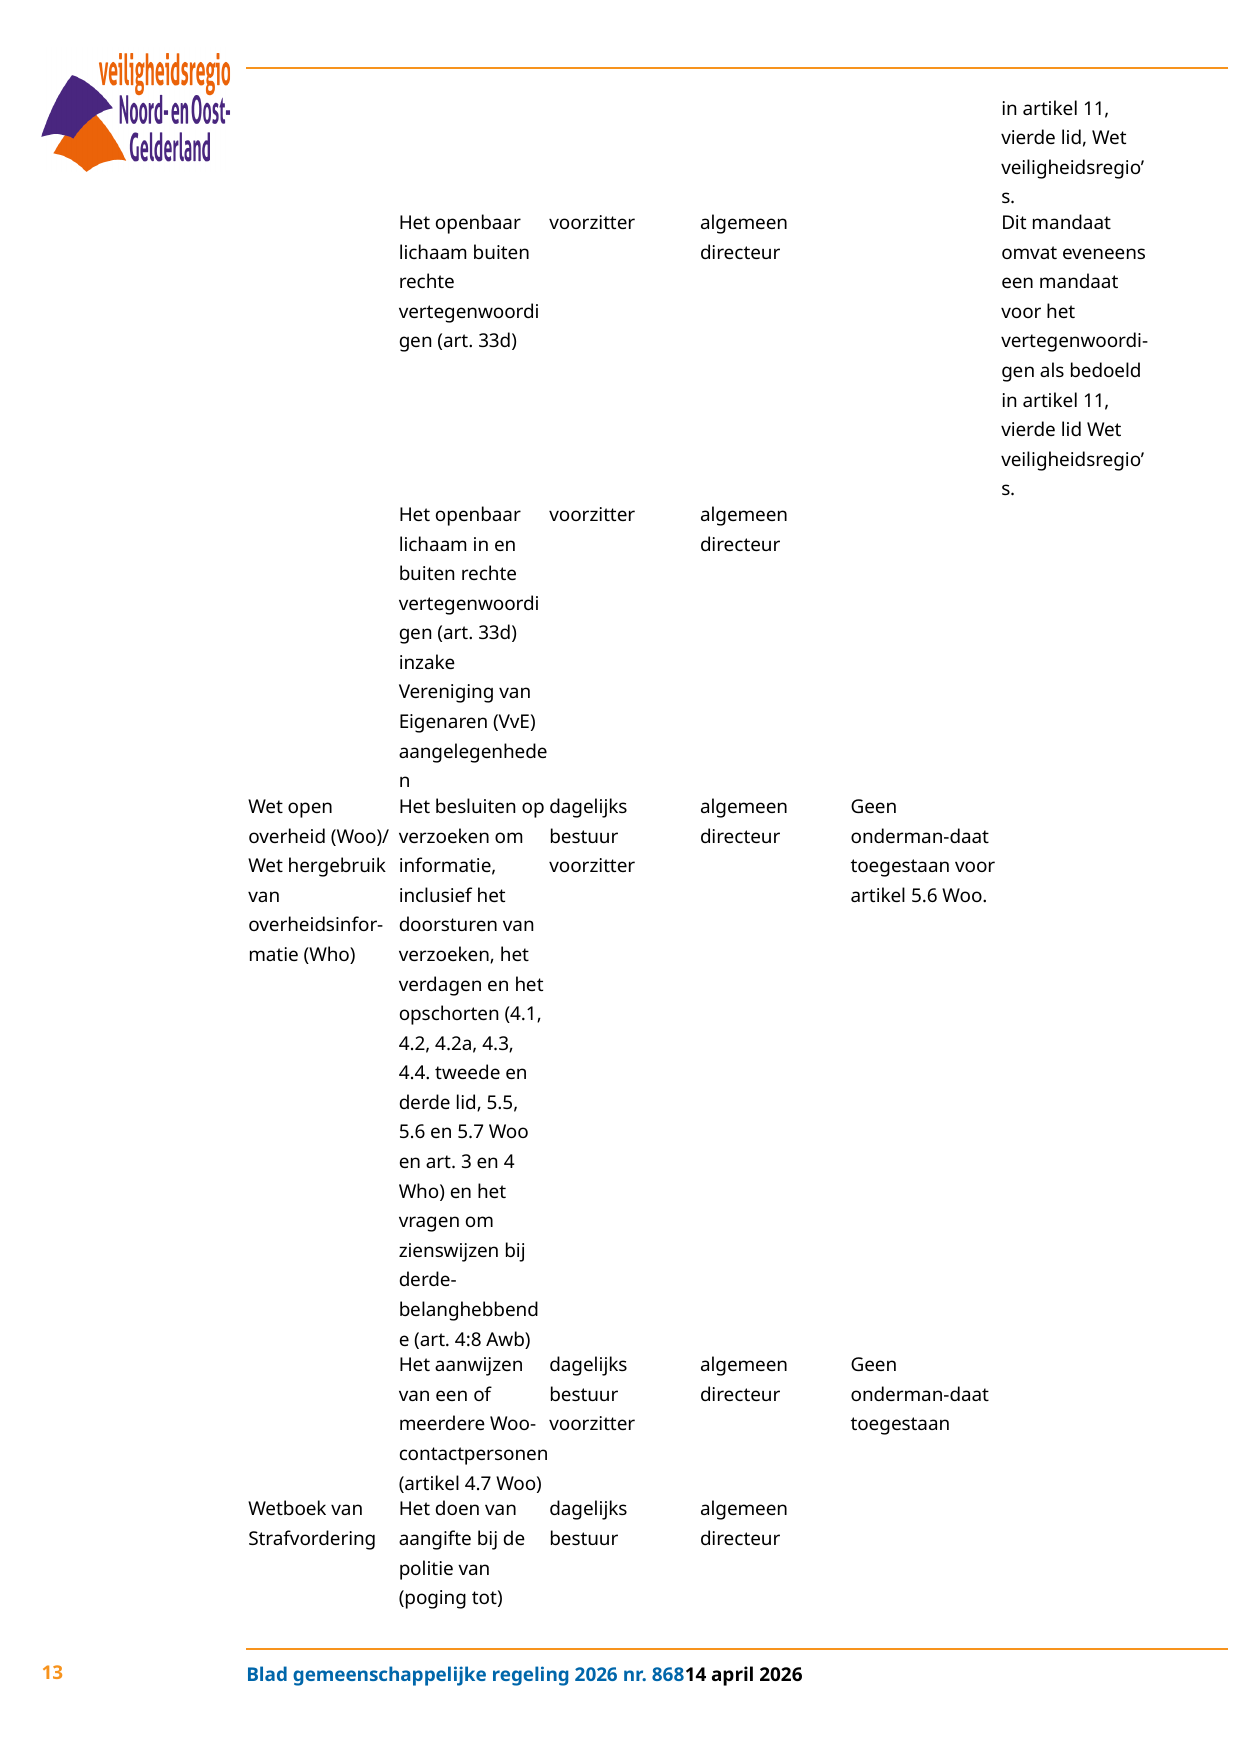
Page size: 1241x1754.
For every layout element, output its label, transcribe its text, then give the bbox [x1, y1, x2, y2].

table_cell Het aanwijzen van een of meerdere Woo-contactpersonen (artikel 4.7 Woo) [399, 1351, 549, 1496]
table_cell dagelijks bestuur [549, 1496, 700, 1610]
table_cell algemeen directeur [700, 1496, 850, 1610]
table_cell [248, 501, 398, 793]
table_cell [1001, 1496, 1152, 1610]
table_cell algemeen directeur [700, 501, 850, 793]
table_cell [248, 1351, 398, 1496]
table_cell algemeen directeur [700, 793, 850, 1351]
table_cell Geen onderman-daat toegestaan voor artikel 5.6 Woo. [850, 793, 1001, 1351]
table_cell [248, 209, 398, 501]
table_cell [248, 95, 398, 209]
table_cell Het openbaar lichaam buiten rechte vertegenwoordigen (art. 33d) [399, 209, 549, 501]
picture [41, 47, 231, 172]
table_cell [1001, 1351, 1152, 1496]
table_cell [1001, 501, 1152, 793]
table_cell [850, 95, 1001, 209]
table_cell [850, 501, 1001, 793]
table_cell algemeen directeur [700, 1351, 850, 1496]
table_cell [700, 95, 850, 209]
table_cell voorzitter [549, 209, 700, 501]
table_cell voorzitter [549, 501, 700, 793]
table_cell Geen onderman-daat toegestaan [850, 1351, 1001, 1496]
table_cell [850, 1496, 1001, 1610]
table_cell in artikel 11, vierde lid, Wet veiligheidsregio’s. [1001, 95, 1152, 209]
table_cell dagelijks bestuur voorzitter [549, 1351, 700, 1496]
table_cell Wetboek van Strafvordering [248, 1496, 398, 1610]
table_cell algemeen directeur [700, 209, 850, 501]
table_cell [549, 95, 700, 209]
table_cell Het besluiten op verzoeken om informatie, inclusief het doorsturen van verzoeken, het verdagen en het opschorten (4.1, 4.2, 4.2a, 4.3, 4.4. tweede en derde lid, 5.5, 5.6 en 5.7 Woo en art. 3 en 4 Who) en het vragen om zienswijzen bij derde-belanghebbende (art. 4:8 Awb) [399, 793, 549, 1351]
table_cell [1001, 793, 1152, 1351]
table_cell Dit mandaat omvat eveneens een mandaat voor het vertegenwoordi-gen als bedoeld in artikel 11, vierde lid Wet veiligheidsregio’s. [1001, 209, 1152, 501]
table_cell [399, 95, 549, 209]
table_cell dagelijks bestuur voorzitter [549, 793, 700, 1351]
table_cell Het openbaar lichaam in en buiten rechte vertegenwoordigen (art. 33d) inzake Vereniging van Eigenaren (VvE) aangelegenheden [399, 501, 549, 793]
table_cell Wet open overheid (Woo)/ Wet hergebruik van overheidsinfor-matie (Who) [248, 793, 398, 1351]
table_cell Het doen van aangifte bij de politie van (poging tot) [399, 1496, 549, 1610]
table_cell [850, 209, 1001, 501]
